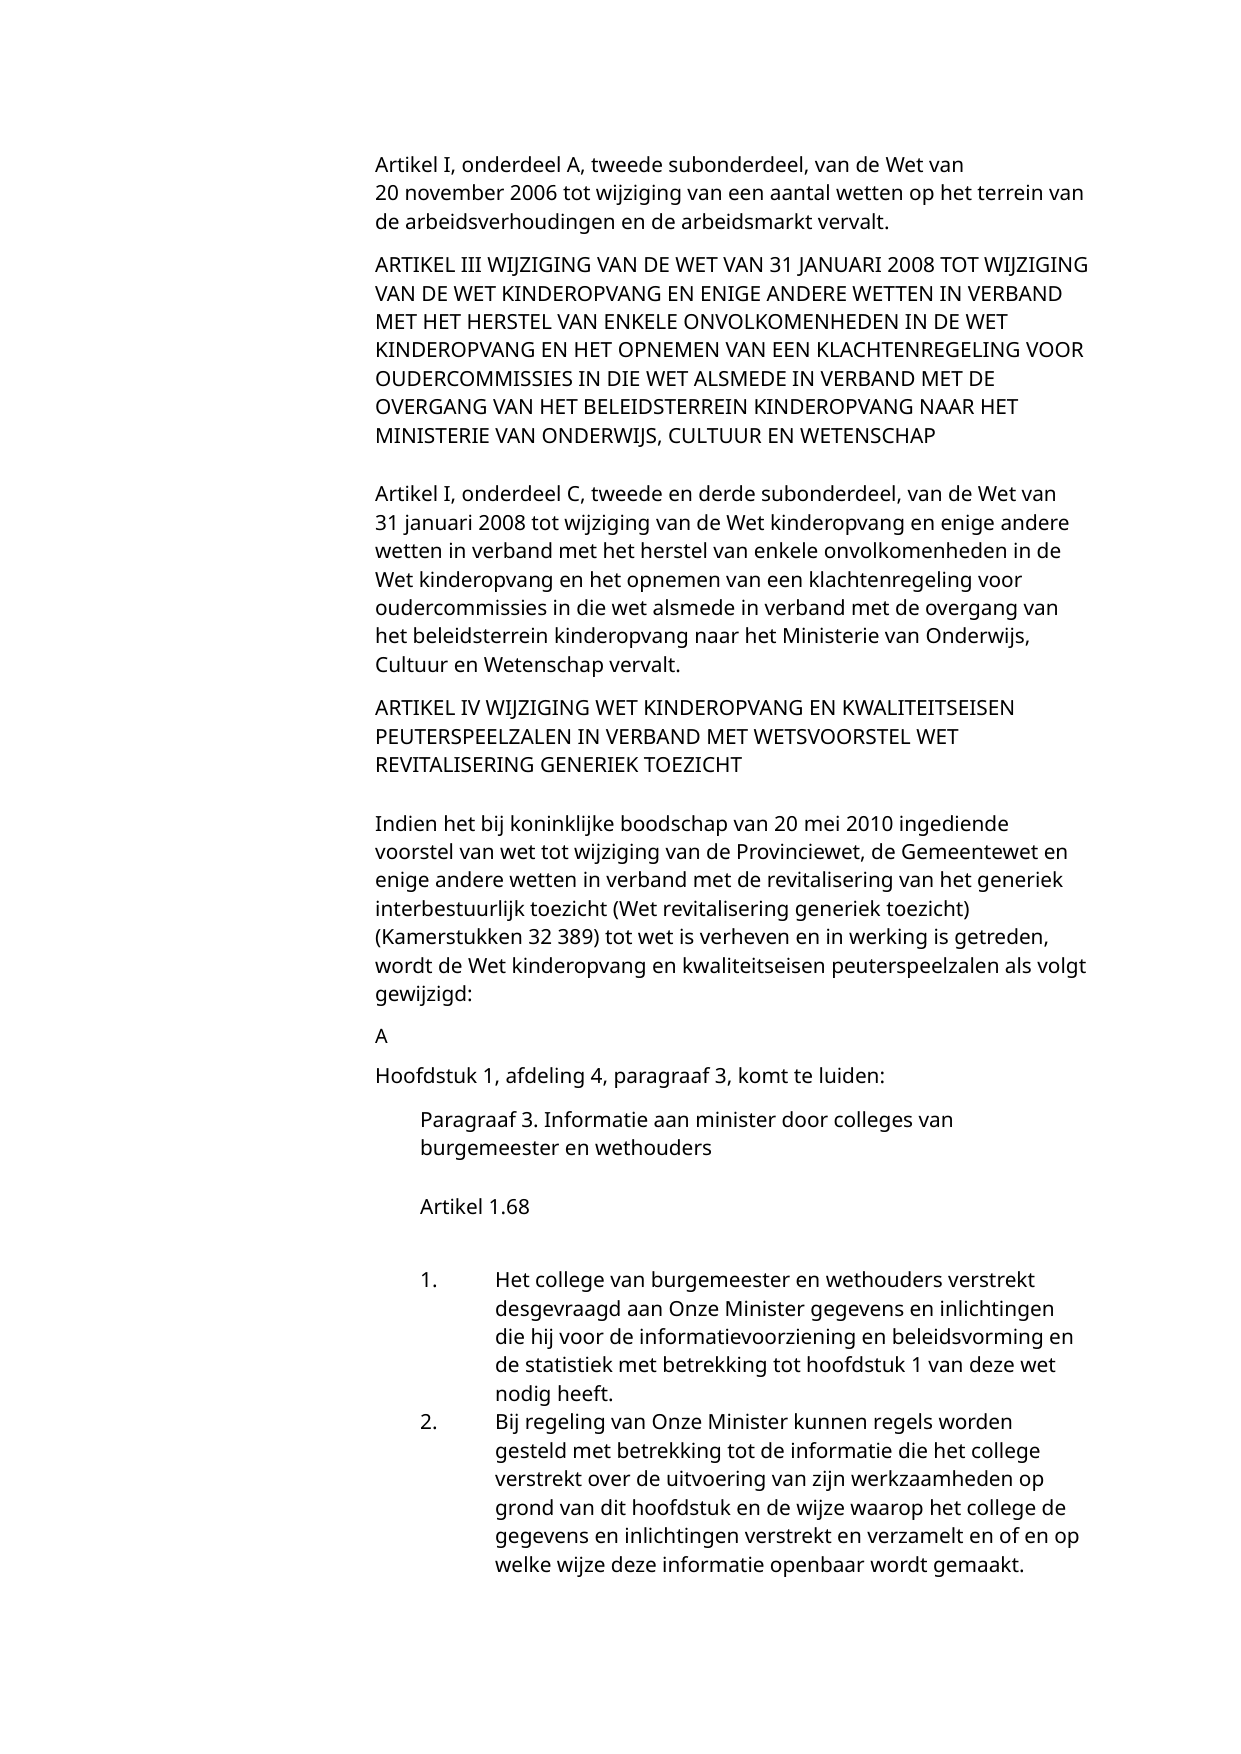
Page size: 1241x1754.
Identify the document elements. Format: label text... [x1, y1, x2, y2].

subtitle Paragraaf 3. Informatie aan minister door colleges van burgemeester en wethouders [420, 1105, 1090, 1162]
text Artikel I, onderdeel A, tweede subonderdeel, van de Wet van 20 november 2006 tot wijziging van een aantal wetten op het terrein van de arbeidsverhoudingen en de arbeidsmarkt vervalt. [375, 150, 1090, 235]
text Indien het bij koninklijke boodschap van 20 mei 2010 ingediende voorstel van wet tot wijziging van de Provinciewet, de Gemeentewet en enige andere wetten in verband met de revitalisering van het generiek interbestuurlijk toezicht (Wet revitalisering generiek toezicht) (Kamerstukken 32 389) tot wet is verheven en in werking is getreden, wordt de Wet kinderopvang en kwaliteitseisen peuterspeelzalen als volgt gewijzigd: [375, 809, 1090, 1008]
text Artikel I, onderdeel C, tweede en derde subonderdeel, van de Wet van 31 januari 2008 tot wijziging van de Wet kinderopvang en enige andere wetten in verband met het herstel van enkele onvolkomenheden in de Wet kinderopvang en het opnemen van een klachtenregeling voor oudercommissies in die wet alsmede in verband met de overgang van het beleidsterrein kinderopvang naar het Ministerie van Onderwijs, Cultuur en Wetenschap vervalt. [375, 479, 1090, 678]
list Bij regeling van Onze Minister kunnen regels worden gesteld met betrekking tot de informatie die het college verstrekt over de uitvoering van zijn werkzaamheden op grond van dit hoofdstuk en de wijze waarop het college de gegevens en inlichtingen verstrekt en verzamelt en of en op welke wijze deze informatie openbaar wordt gemaakt. [420, 1407, 1090, 1578]
text A [375, 1023, 1090, 1050]
text Hoofdstuk 1, afdeling 4, paragraaf 3, komt te luiden: [375, 1062, 1090, 1090]
subtitle ARTIKEL IV WIJZIGING WET KINDEROPVANG EN KWALITEITSEISEN PEUTERSPEELZALEN IN VERBAND MET WETSVOORSTEL WET REVITALISERING GENERIEK TOEZICHT [375, 693, 1090, 779]
subtitle ARTIKEL III WIJZIGING VAN DE WET VAN 31 JANUARI 2008 TOT WIJZIGING VAN DE WET KINDEROPVANG EN ENIGE ANDERE WETTEN IN VERBAND MET HET HERSTEL VAN ENKELE ONVOLKOMENHEDEN IN DE WET KINDEROPVANG EN HET OPNEMEN VAN EEN KLACHTENREGELING VOOR OUDERCOMMISSIES IN DIE WET ALSMEDE IN VERBAND MET DE OVERGANG VAN HET BELEIDSTERREIN KINDEROPVANG NAAR HET MINISTERIE VAN ONDERWIJS, CULTUUR EN WETENSCHAP [375, 250, 1090, 449]
list Het college van burgemeester en wethouders verstrekt desgevraagd aan Onze Minister gegevens en inlichtingen die hij voor de informatievoorziening en beleidsvorming en de statistiek met betrekking tot hoofdstuk 1 van deze wet nodig heeft. [420, 1265, 1090, 1407]
subtitle Artikel 1.68 [420, 1192, 1090, 1220]
